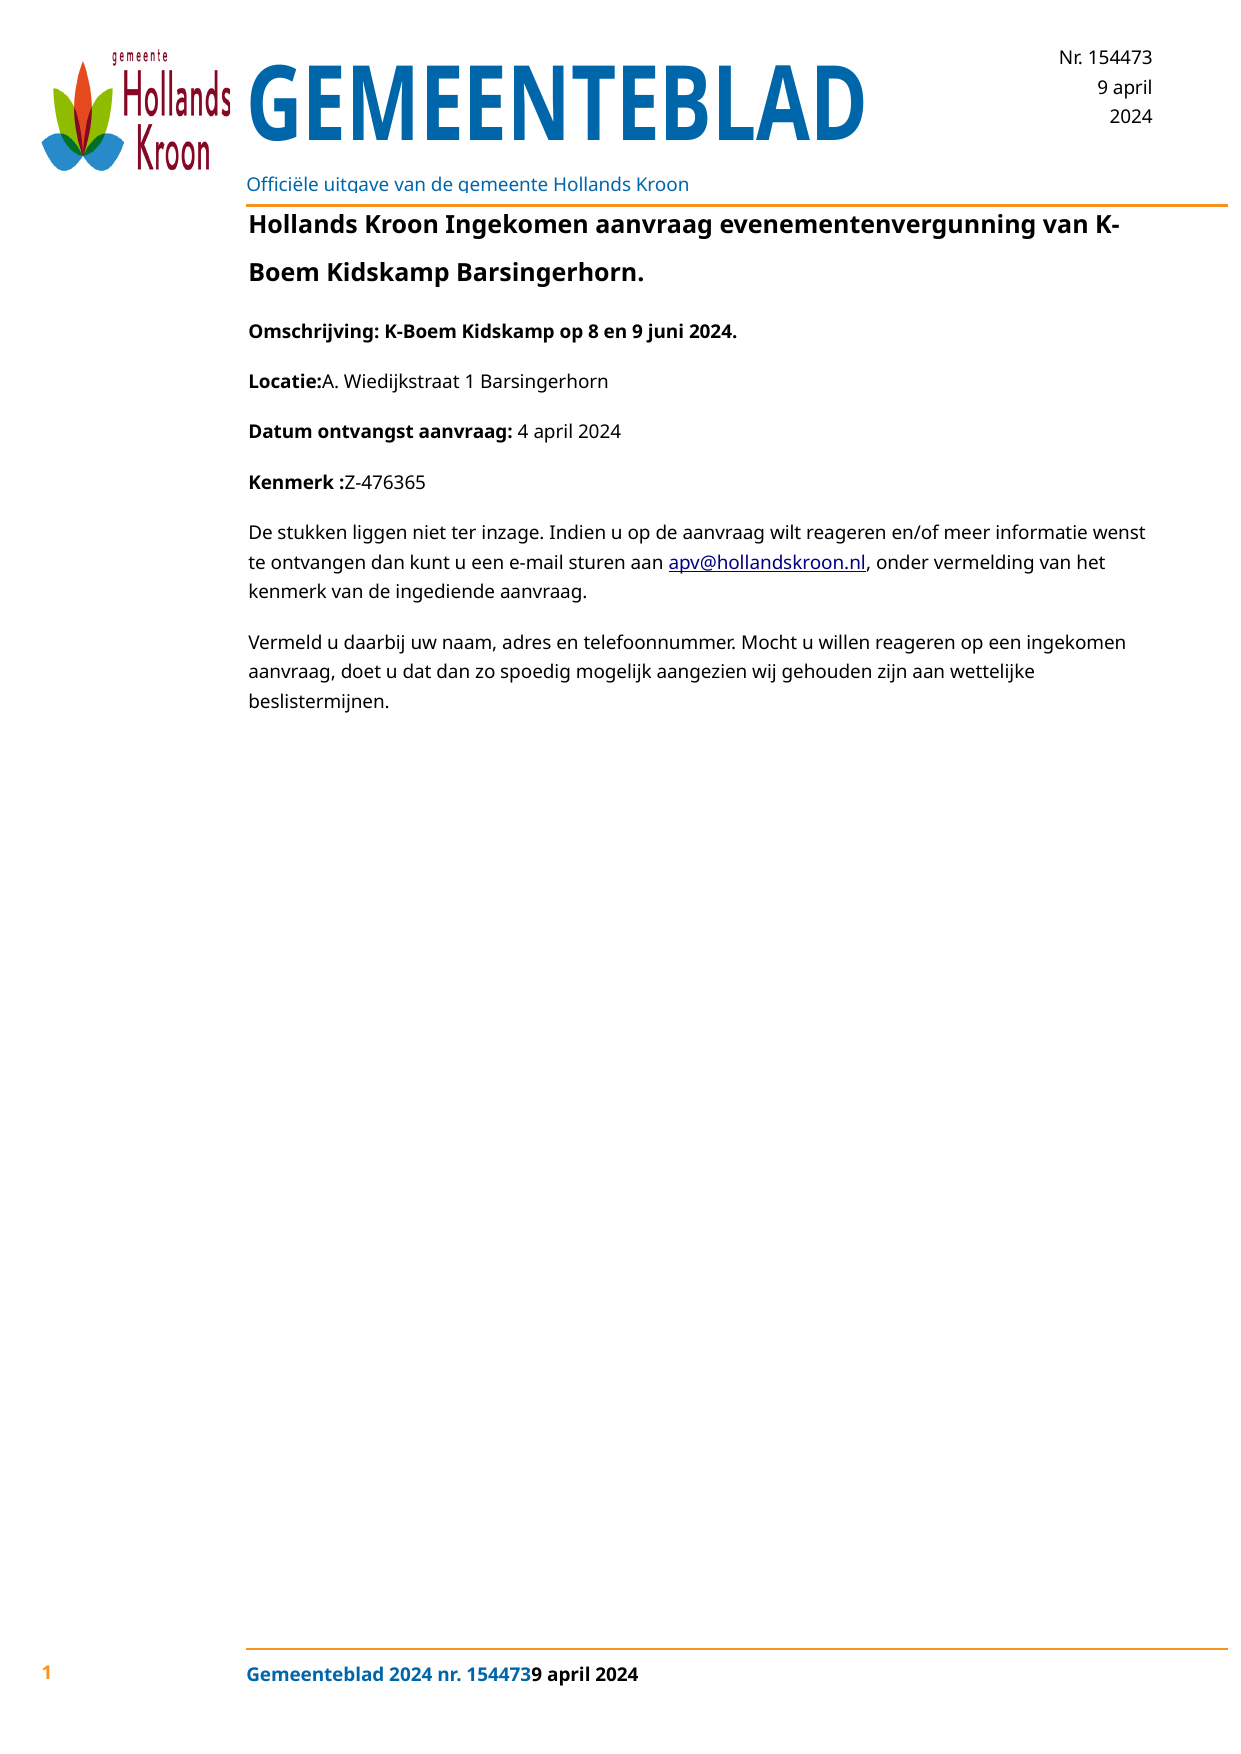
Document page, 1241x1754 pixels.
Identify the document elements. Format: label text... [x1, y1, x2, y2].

text Vermeld u daarbij uw naam, adres en telefoonnummer. Mocht u willen reageren op een ingekomen aanvraag, doet u dat dan zo spoedig mogelijk aangezien wij gehouden zijn aan wettelijke beslistermijnen. [248, 629, 1152, 714]
text Datum ontvangst aanvraag: 4 april 2024 [248, 419, 1152, 444]
text Locatie:A. Wiedijkstraat 1 Barsingerhorn [248, 368, 1152, 394]
text Omschrijving: K-Boem Kidskamp op 8 en 9 juni 2024. [248, 318, 1152, 344]
text Kenmerk :Z-476365 [248, 469, 1152, 495]
picture [41, 47, 231, 172]
text Hollands Kroon Ingekomen aanvraag evenementenvergunning van K-Boem Kidskamp Barsingerhorn. [248, 207, 1152, 288]
text De stukken liggen niet ter inzage. Indien u op de aanvraag wilt reageren en/of meer informatie wenst te ontvangen dan kunt u een e-mail sturen aan apv@hollandskroon.nl, onder vermelding van het kenmerk van de ingediende aanvraag. [248, 519, 1152, 604]
